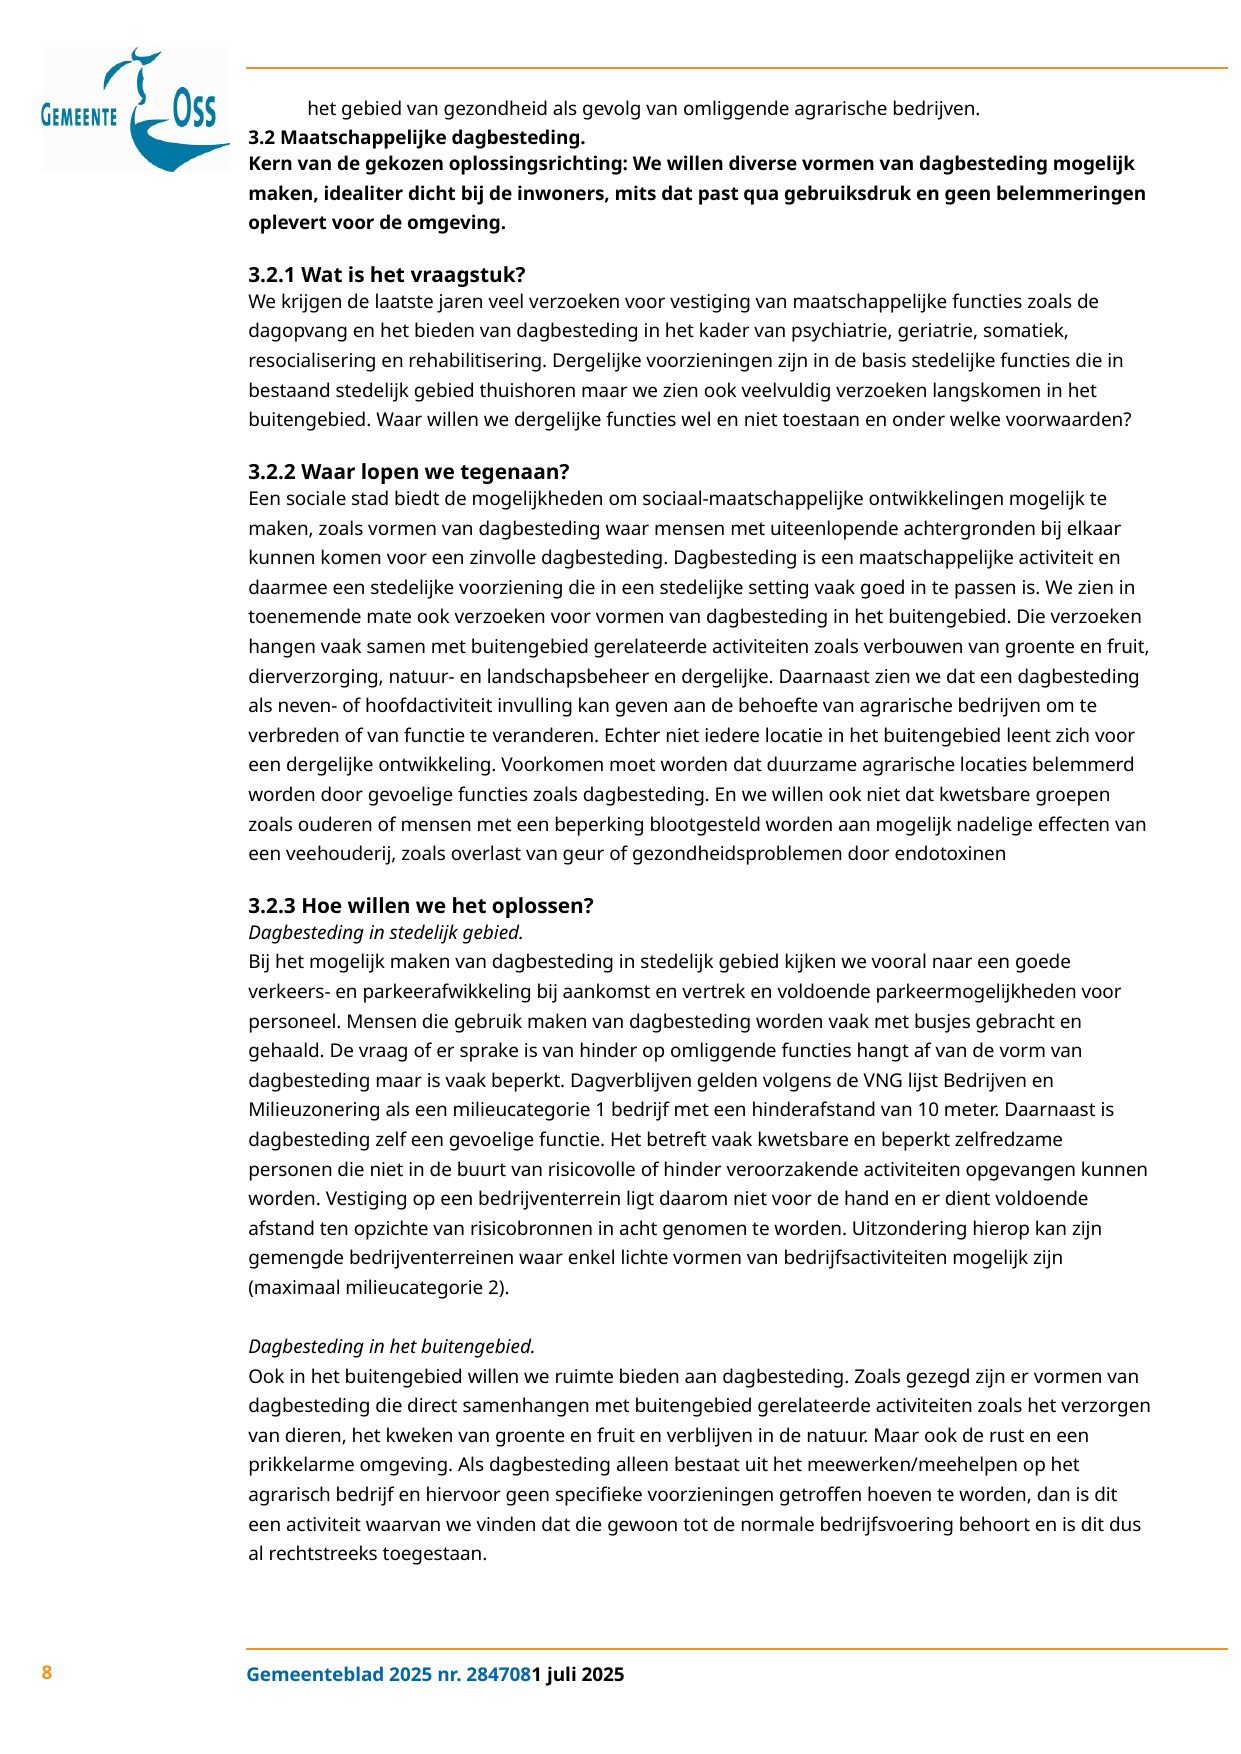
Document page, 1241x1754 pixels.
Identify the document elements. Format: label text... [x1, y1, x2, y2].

text 3.2.2 Waar lopen we tegenaan? [248, 457, 1152, 485]
text Bij het mogelijk maken van dagbesteding in stedelijk gebied kijken we vooral naar een goede verkeers- en parkeerafwikkeling bij aankomst en vertrek en voldoende parkeermogelijkheden voor personeel. Mensen die gebruik maken van dagbesteding worden vaak met busjes gebracht en gehaald. De vraag of er sprake is van hinder op omliggende functies hangt af van de vorm van dagbesteding maar is vaak beperkt. Dagverblijven gelden volgens de VNG lijst Bedrijven en Milieuzonering als een milieucategorie 1 bedrijf met een hinderafstand van 10 meter. Daarnaast is dagbesteding zelf een gevoelige functie. Het betreft vaak kwetsbare en beperkt zelfredzame personen die niet in de buurt van risicovolle of hinder veroorzakende activiteiten opgevangen kunnen worden. Vestiging op een bedrijventerrein ligt daarom niet voor de hand en er dient voldoende afstand ten opzichte van risicobronnen in acht genomen te worden. Uitzondering hierop kan zijn gemengde bedrijventerreinen waar enkel lichte vormen van bedrijfsactiviteiten mogelijk zijn (maximaal milieucategorie 2). [248, 949, 1152, 1300]
text Dagbesteding in stedelijk gebied. [248, 919, 1152, 945]
text 3.2.3 Hoe willen we het oplossen? [248, 891, 1152, 919]
text Een sociale stad biedt de mogelijkheden om sociaal-maatschappelijke ontwikkelingen mogelijk te maken, zoals vormen van dagbesteding waar mensen met uiteenlopende achtergronden bij elkaar kunnen komen voor een zinvolle dagbesteding. Dagbesteding is een maatschappelijke activiteit en daarmee een stedelijke voorziening die in een stedelijke setting vaak goed in te passen is. We zien in toenemende mate ook verzoeken voor vormen van dagbesteding in het buitengebied. Die verzoeken hangen vaak samen met buitengebied gerelateerde activiteiten zoals verbouwen van groente en fruit, dierverzorging, natuur- en landschapsbeheer en dergelijke. Daarnaast zien we dat een dagbesteding als neven- of hoofdactiviteit invulling kan geven aan de behoefte van agrarische bedrijven om te verbreden of van functie te veranderen. Echter niet iedere locatie in het buitengebied leent zich voor een dergelijke ontwikkeling. Voorkomen moet worden dat duurzame agrarische locaties belemmerd worden door gevoelige functies zoals dagbesteding. En we willen ook niet dat kwetsbare groepen zoals ouderen of mensen met een beperking blootgesteld worden aan mogelijk nadelige effecten van een veehouderij, zoals overlast van geur of gezondheidsproblemen door endotoxinen [248, 485, 1152, 866]
picture [41, 47, 231, 172]
text Kern van de gekozen oplossingsrichting: We willen diverse vormen van dagbesteding mogelijk maken, idealiter dicht bij de inwoners, mits dat past qua gebruiksdruk en geen belemmeringen oplevert voor de omgeving. [248, 150, 1152, 235]
text Ook in het buitengebied willen we ruimte bieden aan dagbesteding. Zoals gezegd zijn er vormen van dagbesteding die direct samenhangen met buitengebied gerelateerde activiteiten zoals het verzorgen van dieren, het kweken van groente en fruit en verblijven in de natuur. Maar ook de rust en een prikkelarme omgeving. Als dagbesteding alleen bestaat uit het meewerken/meehelpen op het agrarisch bedrijf en hiervoor geen specifieke voorzieningen getroffen hoeven te worden, dan is dit een activiteit waarvan we vinden dat die gewoon tot de normale bedrijfsvoering behoort en is dit dus al rechtstreeks toegestaan. [248, 1363, 1152, 1566]
text We krijgen de laatste jaren veel verzoeken voor vestiging van maatschappelijke functies zoals de dagopvang en het bieden van dagbesteding in het kader van psychiatrie, geriatrie, somatiek, resocialisering en rehabilitisering. Dergelijke voorzieningen zijn in de basis stedelijke functies die in bestaand stedelijk gebied thuishoren maar we zien ook veelvuldig verzoeken langskomen in het buitengebied. Waar willen we dergelijke functies wel en niet toestaan en onder welke voorwaarden? [248, 288, 1152, 432]
text 3.2.1 Wat is het vraagstuk? [248, 260, 1152, 288]
text 3.2 Maatschappelijke dagbesteding. [248, 124, 1152, 150]
list het gebied van gezondheid als gevolg van omliggende agrarische bedrijven. [248, 95, 1152, 121]
text Dagbesteding in het buitengebied. [248, 1333, 1152, 1359]
